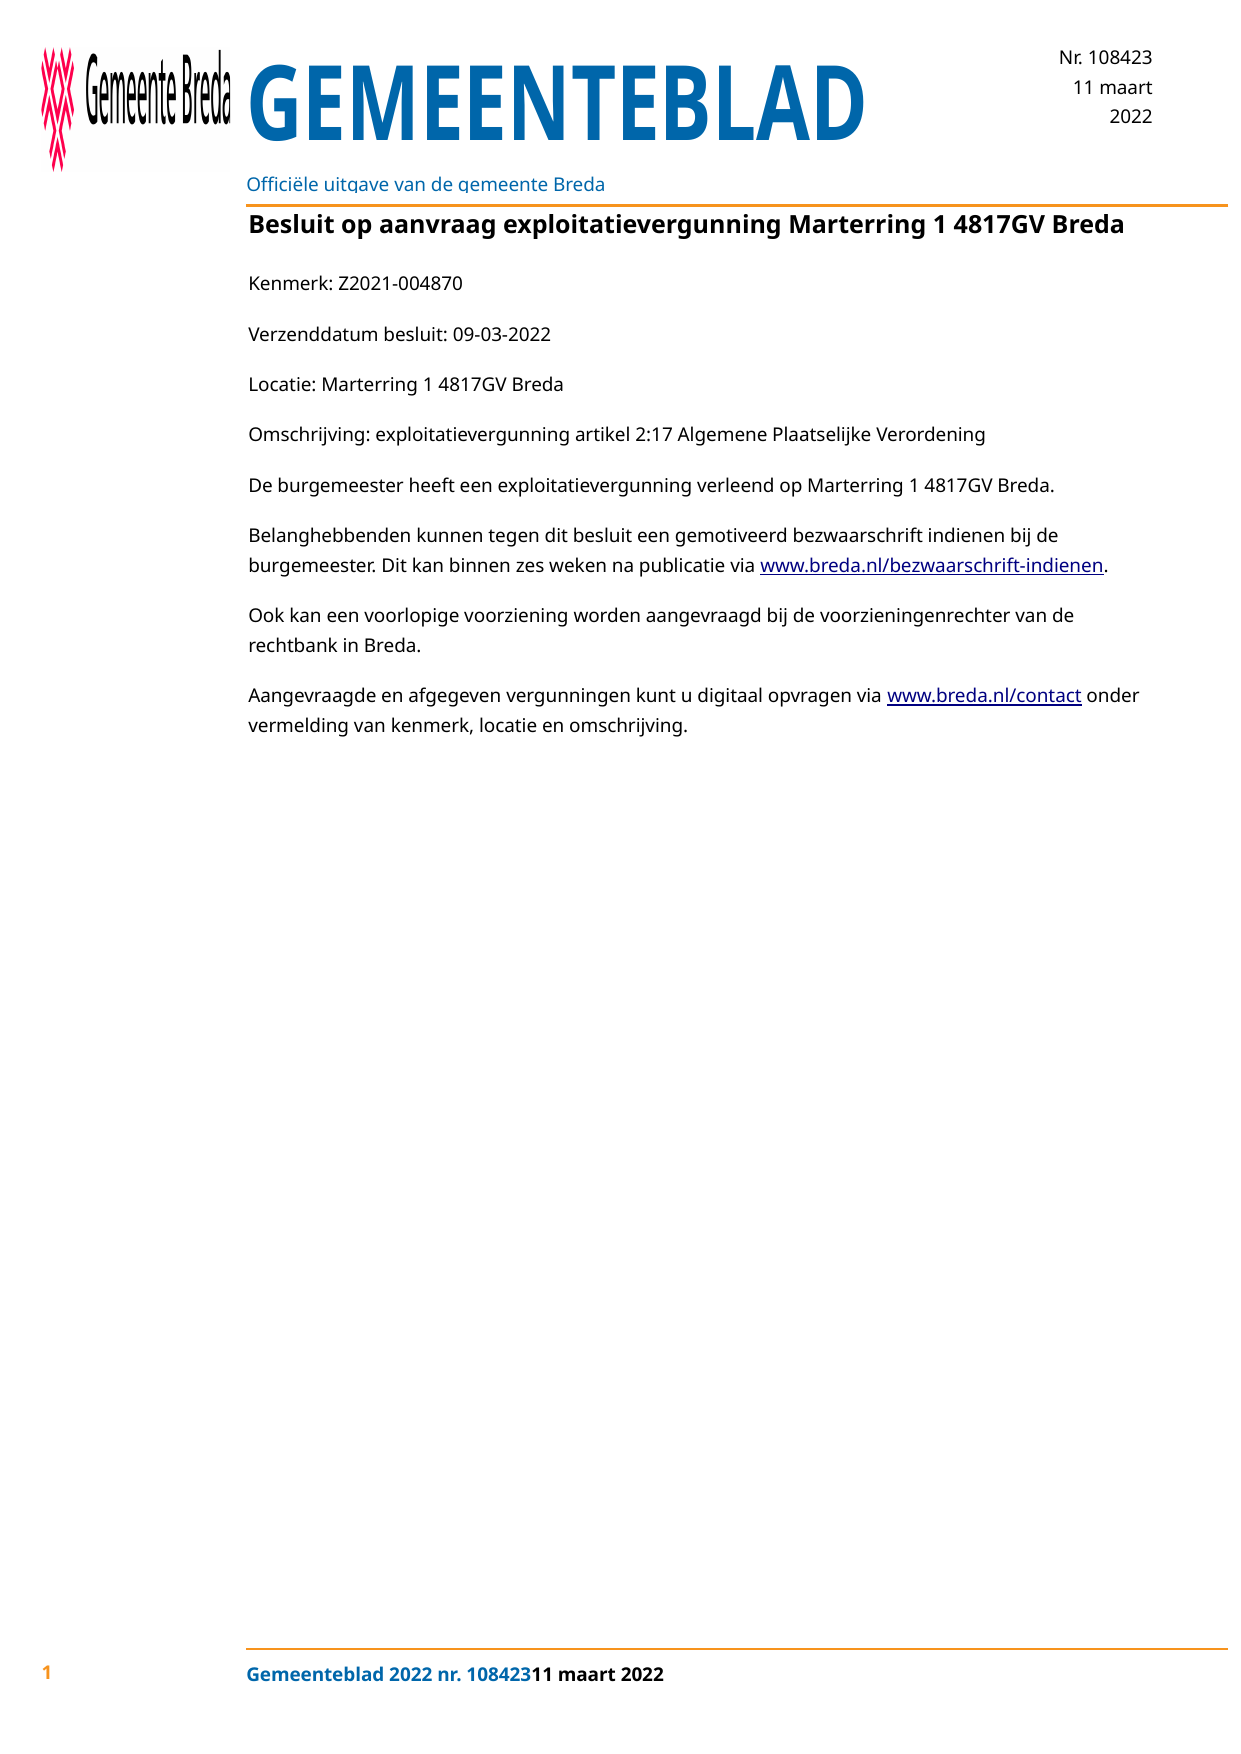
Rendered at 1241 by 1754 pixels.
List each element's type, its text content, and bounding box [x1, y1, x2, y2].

text Belanghebbenden kunnen tegen dit besluit een gemotiveerd bezwaarschrift indienen bij de burgemeester. Dit kan binnen zes weken na publicatie via www.breda.nl/bezwaarschrift-indienen. [248, 522, 1152, 578]
text Omschrijving: exploitatievergunning artikel 2:17 Algemene Plaatselijke Verordening [248, 422, 1152, 447]
text Aangevraagde en afgegeven vergunningen kunt u digitaal opvragen via www.breda.nl/contact onder vermelding van kenmerk, locatie en omschrijving. [248, 682, 1152, 738]
text Kenmerk: Z2021-004870 [248, 270, 1152, 296]
picture [41, 47, 231, 172]
text Verzenddatum besluit: 09-03-2022 [248, 321, 1152, 346]
text Besluit op aanvraag exploitatievergunning Marterring 1 4817GV Breda [248, 207, 1152, 241]
text Locatie: Marterring 1 4817GV Breda [248, 371, 1152, 397]
text Ook kan een voorlopige voorziening worden aangevraagd bij de voorzieningenrechter van de rechtbank in Breda. [248, 602, 1152, 658]
text De burgemeester heeft een exploitatievergunning verleend op Marterring 1 4817GV Breda. [248, 472, 1152, 498]
